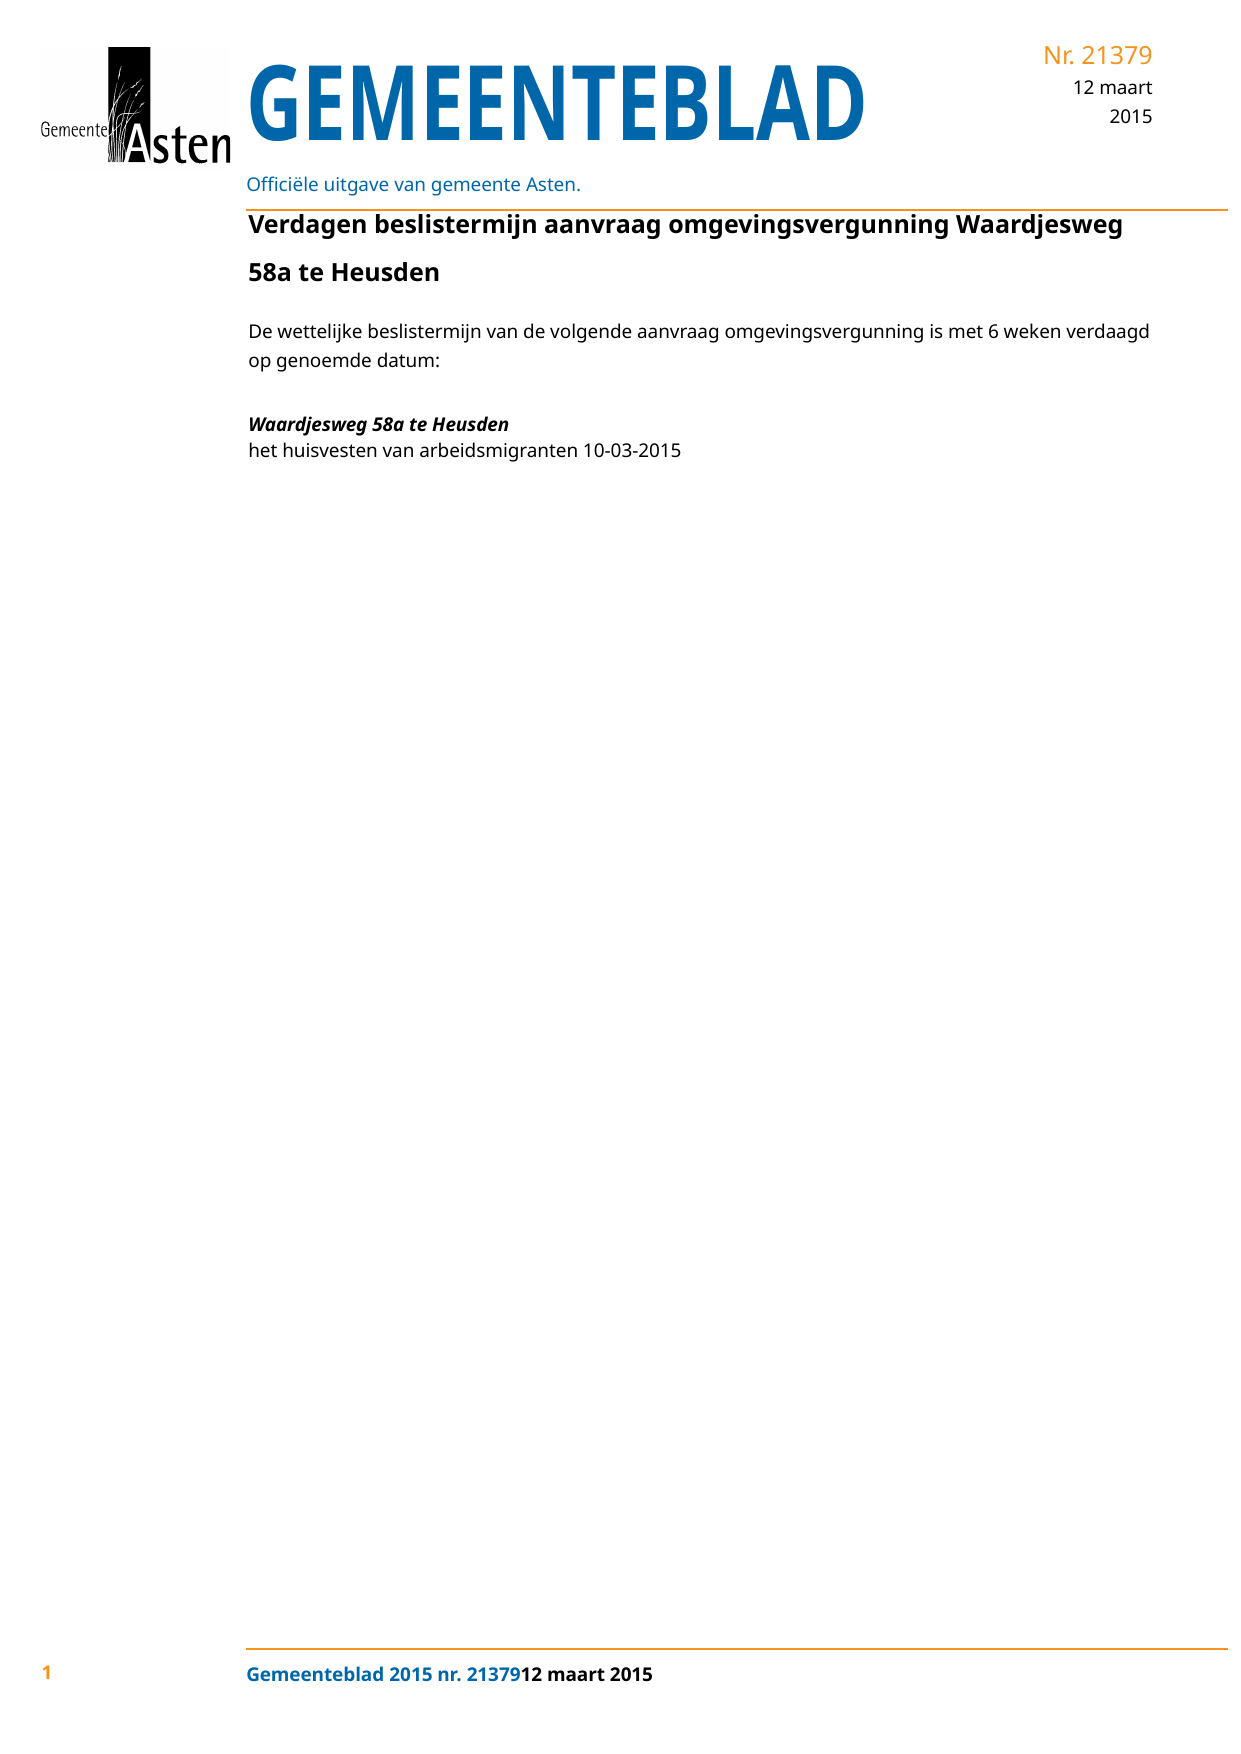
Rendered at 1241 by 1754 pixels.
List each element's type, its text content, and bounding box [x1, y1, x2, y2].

text Verdagen beslistermijn aanvraag omgevingsvergunning Waardjesweg 58a te Heusden [248, 211, 1152, 288]
text het huisvesten van arbeidsmigranten 10-03-2015 [248, 437, 1152, 463]
text Waardjesweg 58a te Heusden [248, 411, 1152, 437]
picture [41, 47, 231, 172]
text De wettelijke beslistermijn van de volgende aanvraag omgevingsvergunning is met 6 weken verdaagd op genoemde datum: [248, 318, 1152, 373]
